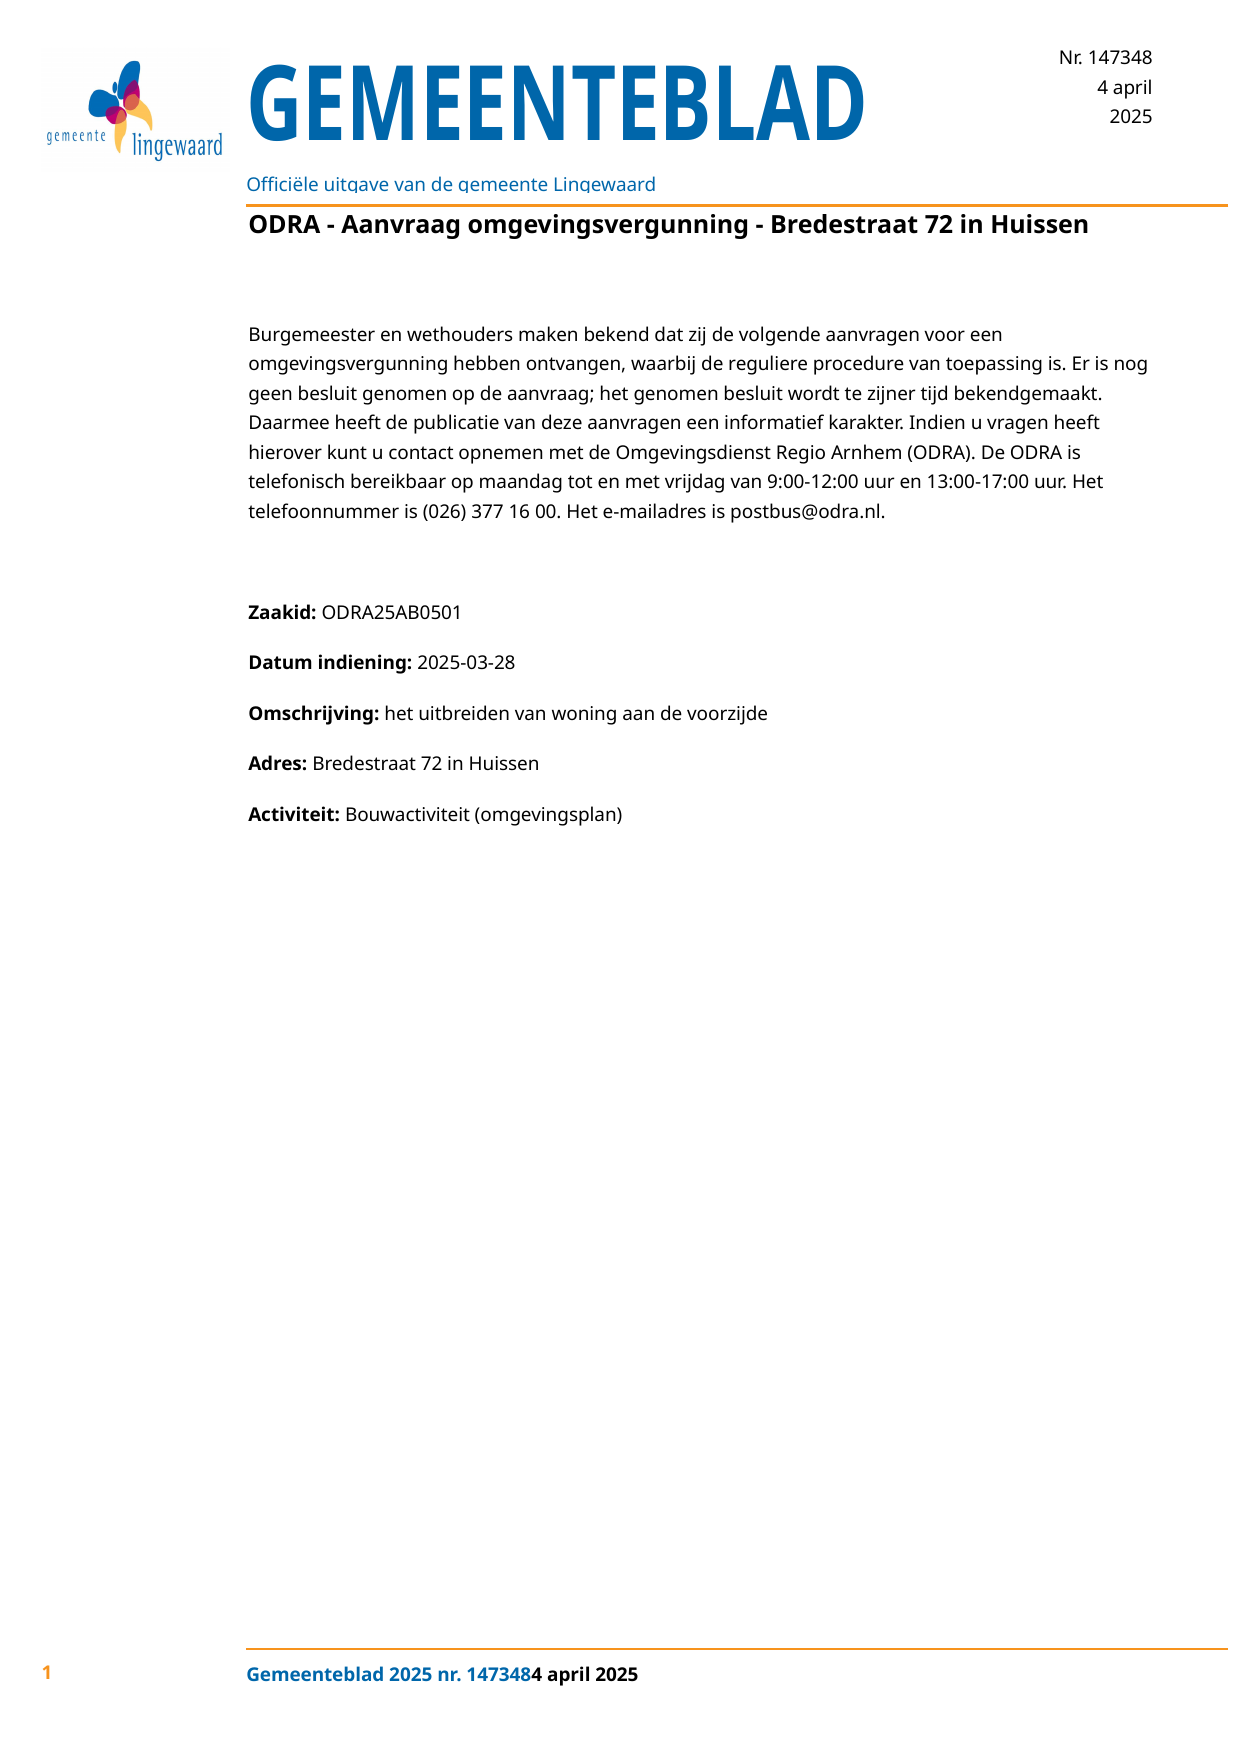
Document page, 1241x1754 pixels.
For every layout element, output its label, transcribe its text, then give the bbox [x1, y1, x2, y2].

text Adres: Bredestraat 72 in Huissen [248, 750, 1152, 776]
text Omschrijving: het uitbreiden van woning aan de voorzijde [248, 700, 1152, 726]
picture [41, 47, 231, 172]
text Activiteit: Bouwactiviteit (omgevingsplan) [248, 801, 1152, 826]
text ODRA - Aanvraag omgevingsvergunning - Bredestraat 72 in Huissen [248, 207, 1152, 241]
text Datum indiening: 2025-03-28 [248, 649, 1152, 675]
text Burgemeester en wethouders maken bekend dat zij de volgende aanvragen voor een omgevingsvergunning hebben ontvangen, waarbij de reguliere procedure van toepassing is. Er is nog geen besluit genomen op de aanvraag; het genomen besluit wordt te zijner tijd bekendgemaakt. Daarmee heeft de publicatie van deze aanvragen een informatief karakter. Indien u vragen heeft hierover kunt u contact opnemen met de Omgevingsdienst Regio Arnhem (ODRA). De ODRA is telefonisch bereikbaar op maandag tot en met vrijdag van 9:00-12:00 uur en 13:00-17:00 uur. Het telefoonnummer is (026) 377 16 00. Het e-mailadres is postbus@odra.nl. [248, 321, 1152, 524]
text Zaakid: ODRA25AB0501 [248, 599, 1152, 625]
